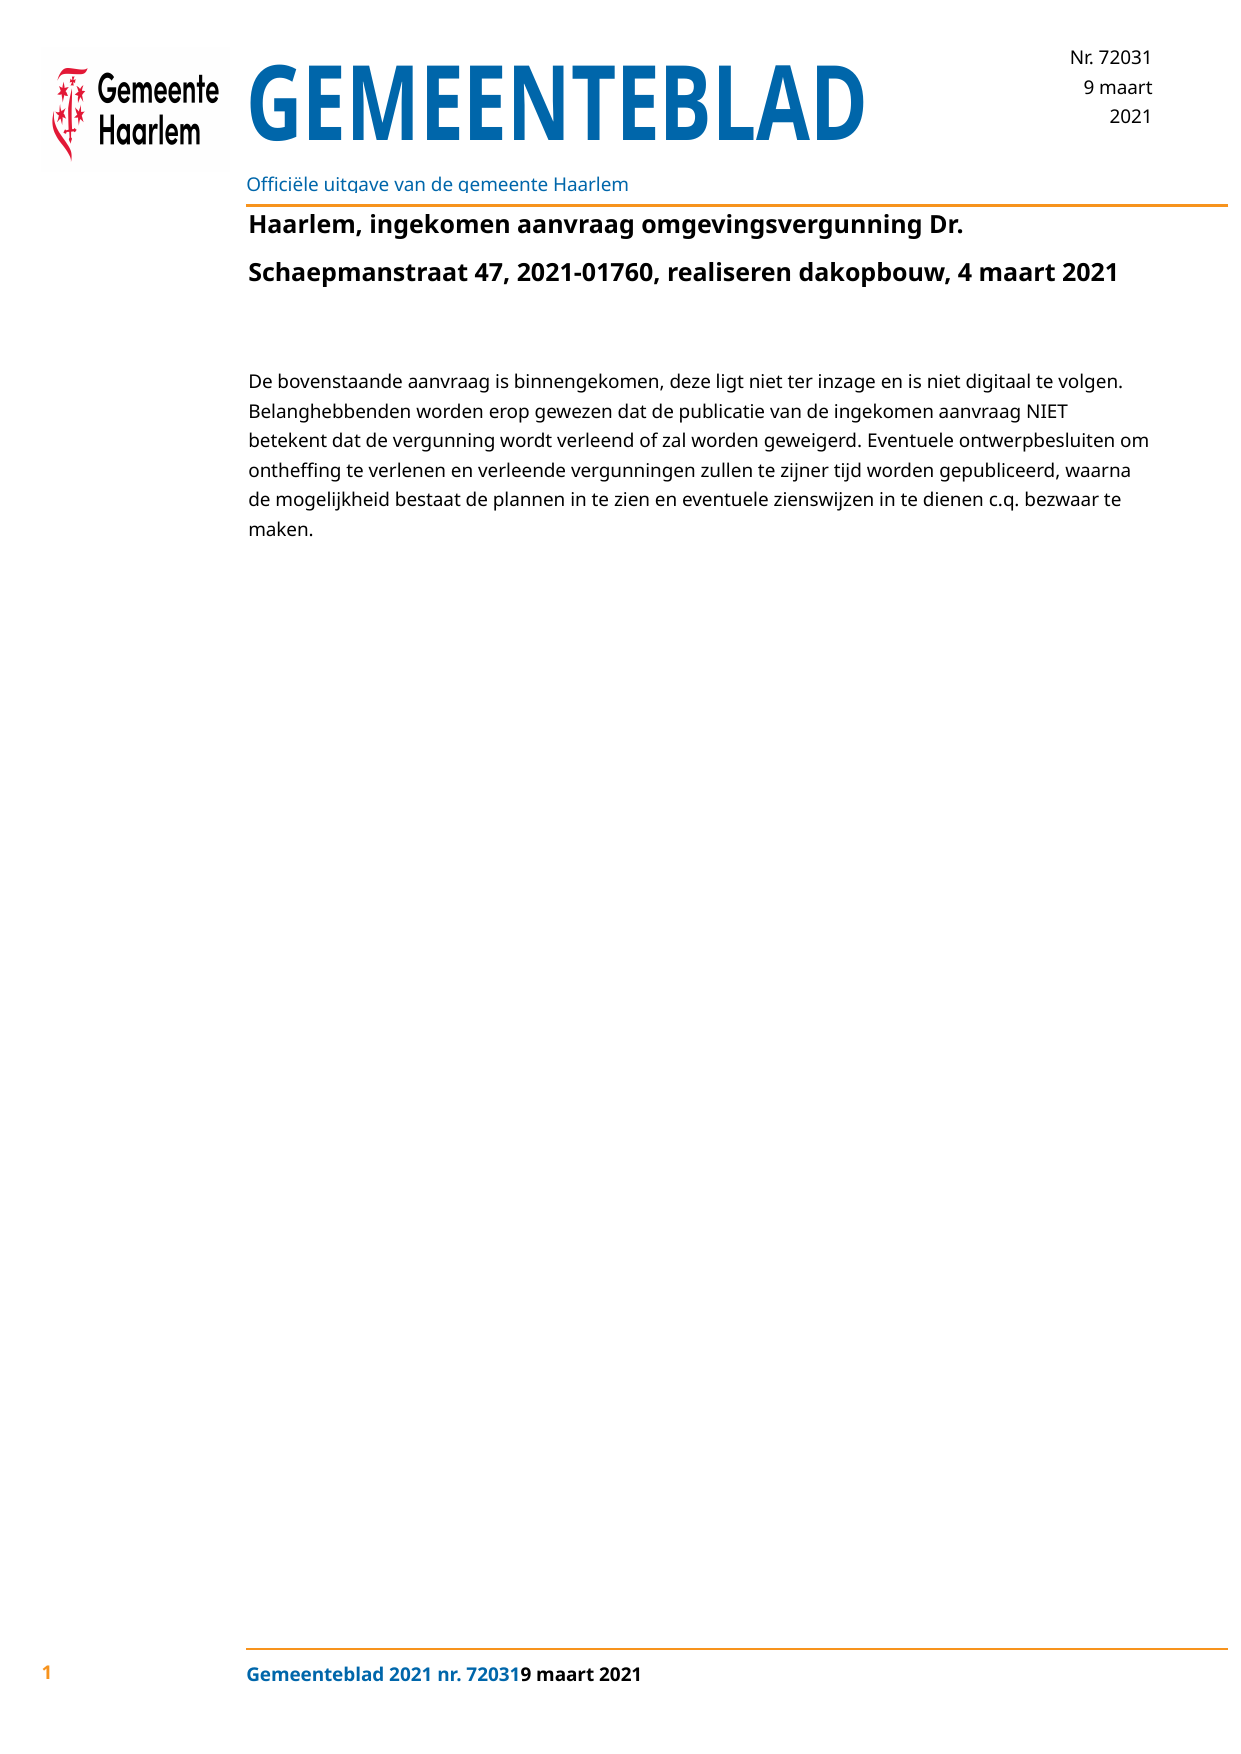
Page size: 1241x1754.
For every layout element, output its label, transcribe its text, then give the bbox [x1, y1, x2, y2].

picture [41, 47, 231, 172]
text De bovenstaande aanvraag is binnengekomen, deze ligt niet ter inzage en is niet digitaal te volgen. Belanghebbenden worden erop gewezen dat de publicatie van de ingekomen aanvraag NIET betekent dat de vergunning wordt verleend of zal worden geweigerd. Eventuele ontwerpbesluiten om ontheffing te verlenen en verleende vergunningen zullen te zijner tijd worden gepubliceerd, waarna de mogelijkheid bestaat de plannen in te zien en eventuele zienswijzen in te dienen c.q. bezwaar te maken. [248, 368, 1152, 542]
text Haarlem, ingekomen aanvraag omgevingsvergunning Dr. Schaepmanstraat 47, 2021-01760, realiseren dakopbouw, 4 maart 2021 [248, 207, 1152, 288]
